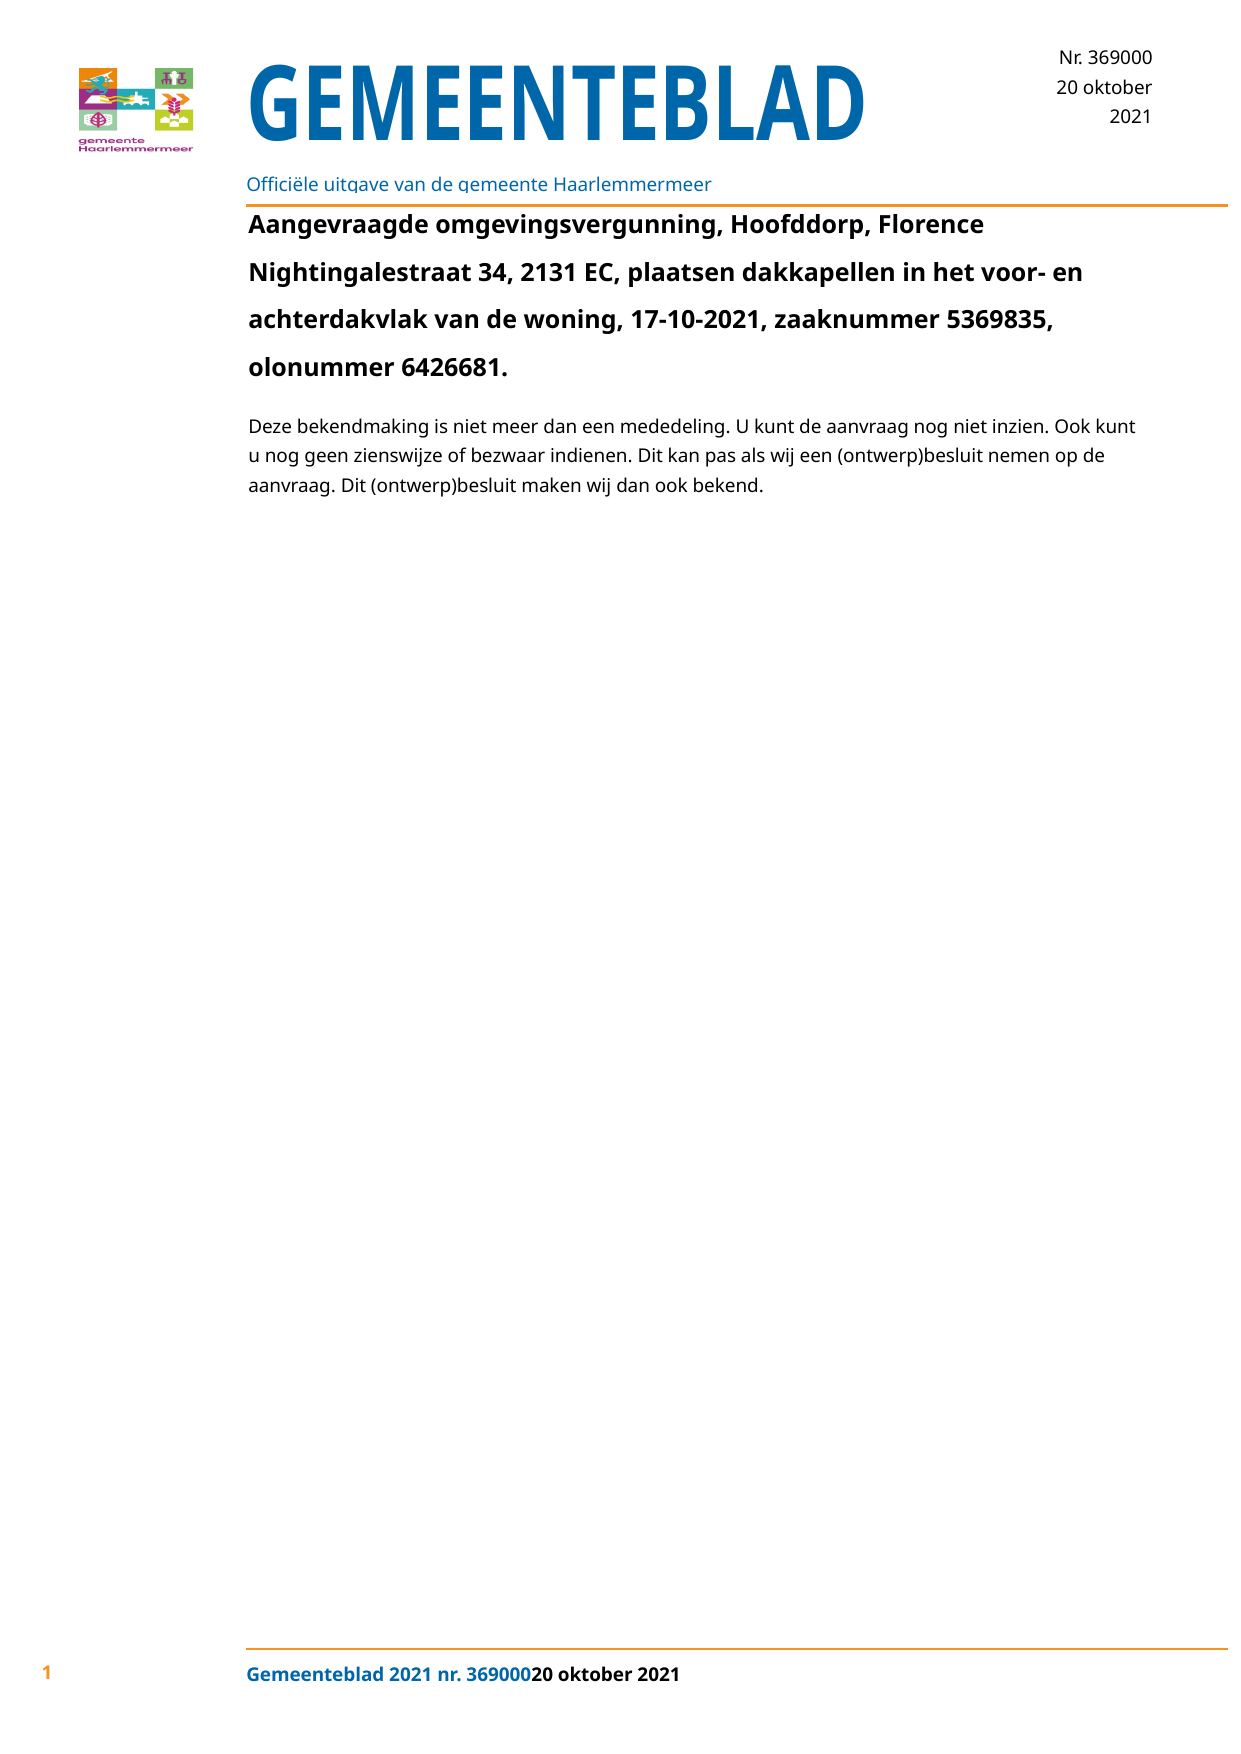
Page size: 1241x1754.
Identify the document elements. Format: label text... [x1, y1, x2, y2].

text Aangevraagde omgevingsvergunning, Hoofddorp, Florence Nightingalestraat 34, 2131 EC, plaatsen dakkapellen in het voor- en achterdakvlak van de woning, 17-10-2021, zaaknummer 5369835, olonummer 6426681. [248, 207, 1152, 384]
picture [41, 47, 231, 172]
text Deze bekendmaking is niet meer dan een mededeling. U kunt de aanvraag nog niet inzien. Ook kunt u nog geen zienswijze of bezwaar indienen. Dit kan pas als wij een (ontwerp)besluit nemen op de aanvraag. Dit (ontwerp)besluit maken wij dan ook bekend. [248, 413, 1152, 498]
